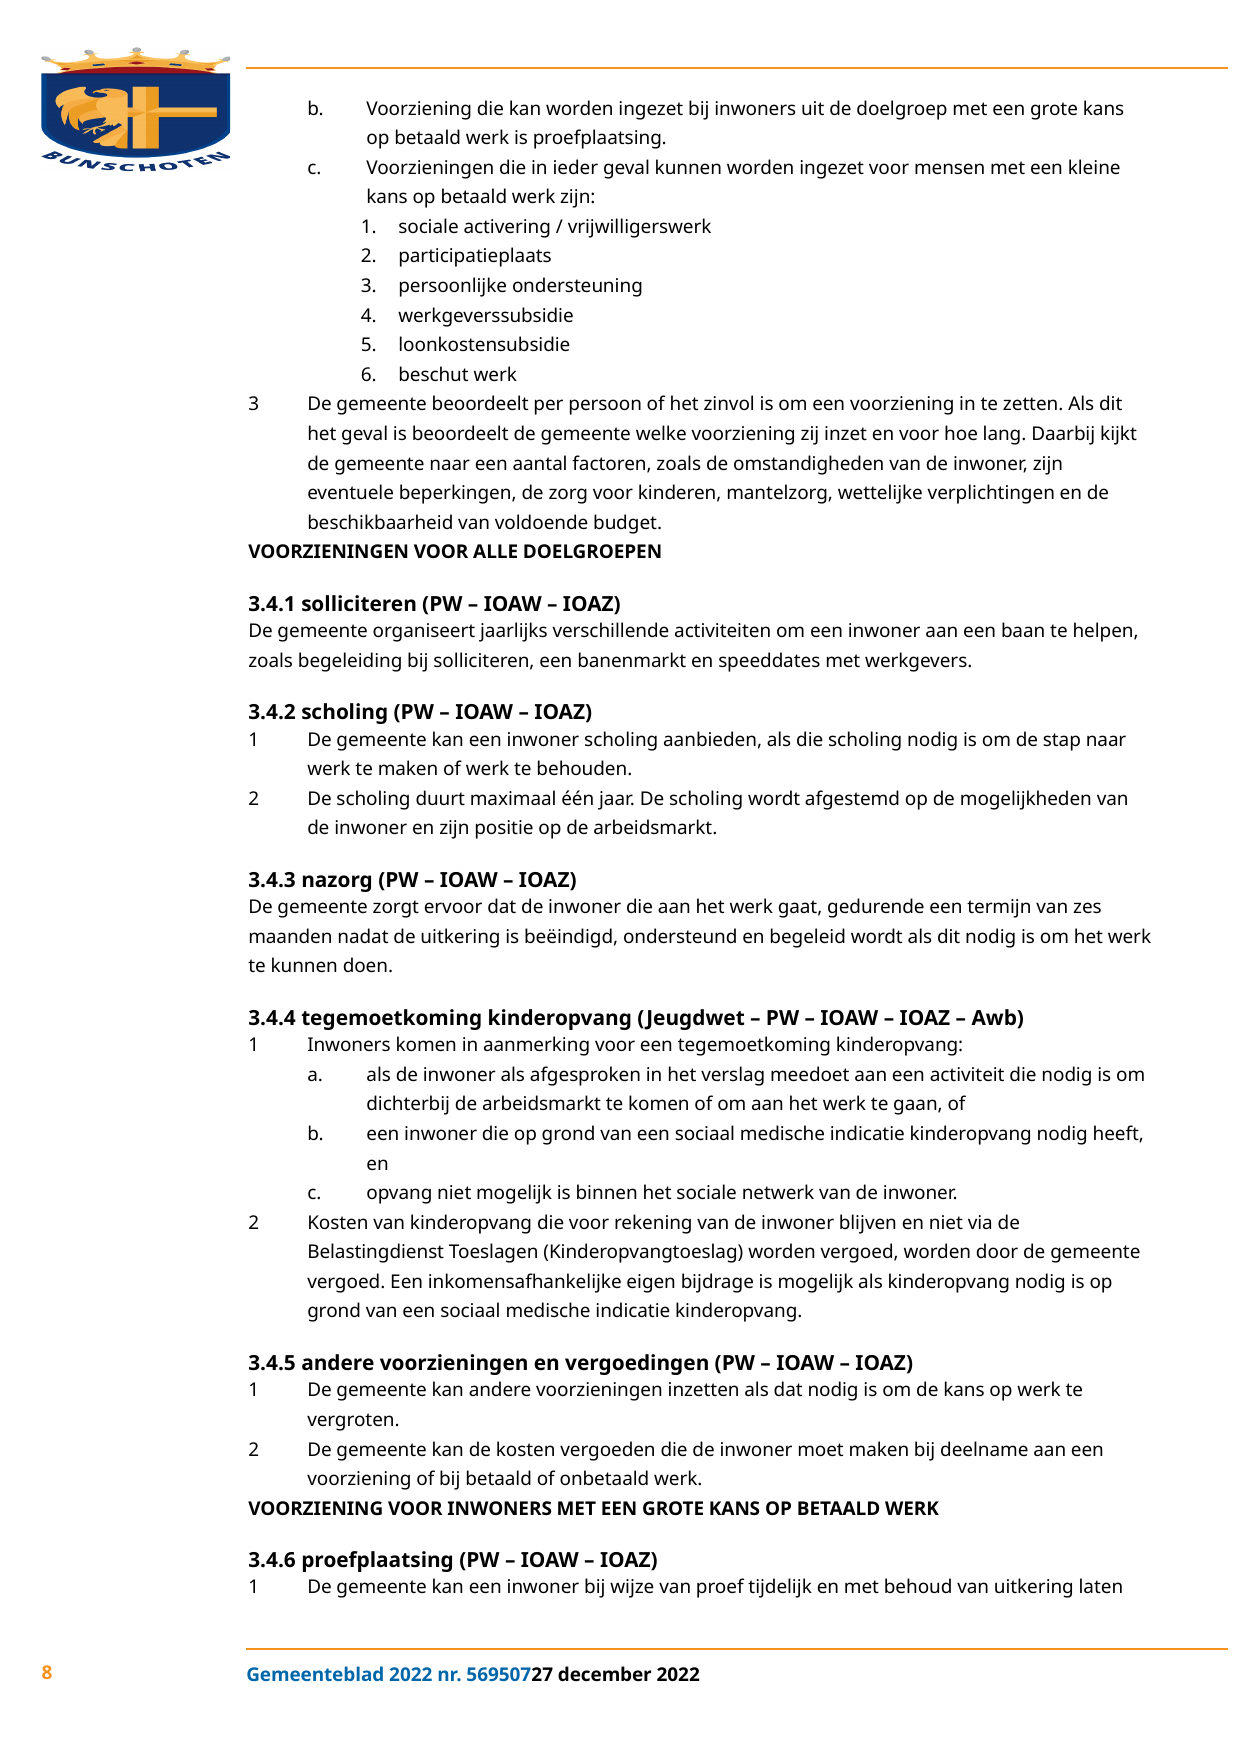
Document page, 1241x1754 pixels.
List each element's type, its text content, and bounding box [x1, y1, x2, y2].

list De gemeente kan andere voorzieningen inzetten als dat nodig is om de kans op werk te vergroten. [248, 1377, 1152, 1432]
list Kosten van kinderopvang die voor rekening van de inwoner blijven en niet via de Belastingdienst Toeslagen (Kinderopvangtoeslag) worden vergoed, worden door de gemeente vergoed. Een inkomensafhankelijke eigen bijdrage is mogelijk als kinderopvang nodig is op grond van een sociaal medische indicatie kinderopvang. [248, 1209, 1152, 1323]
text De gemeente zorgt ervoor dat de inwoner die aan het werk gaat, gedurende een termijn van zes maanden nadat de uitkering is beëindigd, ondersteund en begeleid wordt als dit nodig is om het werk te kunnen doen. [248, 893, 1152, 978]
text 3.4.3 nazorg (PW – IOAW – IOAZ) [248, 865, 1152, 893]
text 3.4.4 tegemoetkoming kinderopvang (Jeugdwet – PW – IOAW – IOAZ – Awb) [248, 1003, 1152, 1031]
list De gemeente kan een inwoner scholing aanbieden, als die scholing nodig is om de stap naar werk te maken of werk te behouden. [248, 726, 1152, 781]
list persoonlijke ondersteuning [361, 272, 1152, 298]
list De scholing duurt maximaal één jaar. De scholing wordt afgestemd op de mogelijkheden van de inwoner en zijn positie op de arbeidsmarkt. [248, 785, 1152, 840]
list Voorziening die kan worden ingezet bij inwoners uit de doelgroep met een grote kans op betaald werk is proefplaatsing. [307, 95, 1152, 150]
list werkgeverssubsidie [361, 302, 1152, 328]
list Voorzieningen die in ieder geval kunnen worden ingezet voor mensen met een kleine kans op betaald werk zijn: [307, 154, 1152, 209]
list sociale activering / vrijwilligerswerk [361, 213, 1152, 239]
list De gemeente beoordeelt per persoon of het zinvol is om een voorziening in te zetten. Als dit het geval is beoordeelt de gemeente welke voorziening zij inzet en voor hoe lang. Daarbij kijkt de gemeente naar een aantal factoren, zoals de omstandigheden van de inwoner, zijn eventuele beperkingen, de zorg voor kinderen, mantelzorg, wettelijke verplichtingen en de beschikbaarheid van voldoende budget. [248, 391, 1152, 535]
text 3.4.5 andere voorzieningen en vergoedingen (PW – IOAW – IOAZ) [248, 1348, 1152, 1377]
list De gemeente kan de kosten vergoeden die de inwoner moet maken bij deelname aan een voorziening of bij betaald of onbetaald werk. [248, 1436, 1152, 1491]
text 3.4.2 scholing (PW – IOAW – IOAZ) [248, 697, 1152, 726]
list participatieplaats [361, 243, 1152, 268]
picture [41, 47, 231, 172]
text VOORZIENING VOOR INWONERS MET EEN GROTE KANS OP BETAALD WERK [248, 1495, 1152, 1521]
list loonkostensubsidie [361, 331, 1152, 357]
list De gemeente kan een inwoner bij wijze van proef tijdelijk en met behoud van uitkering laten [248, 1574, 1152, 1599]
text De gemeente organiseert jaarlijks verschillende activiteiten om een inwoner aan een baan te helpen, zoals begeleiding bij solliciteren, een banenmarkt en speeddates met werkgevers. [248, 617, 1152, 673]
text VOORZIENINGEN VOOR ALLE DOELGROEPEN [248, 538, 1152, 564]
list als de inwoner als afgesproken in het verslag meedoet aan een activiteit die nodig is om dichterbij de arbeidsmarkt te komen of om aan het werk te gaan, of [307, 1061, 1152, 1116]
text 3.4.1 solliciteren (PW – IOAW – IOAZ) [248, 589, 1152, 617]
list opvang niet mogelijk is binnen het sociale netwerk van de inwoner. [307, 1179, 1152, 1205]
list een inwoner die op grond van een sociaal medische indicatie kinderopvang nodig heeft, en [307, 1120, 1152, 1176]
list Inwoners komen in aanmerking voor een tegemoetkoming kinderopvang: [248, 1031, 1152, 1057]
text 3.4.6 proefplaatsing (PW – IOAW – IOAZ) [248, 1545, 1152, 1574]
list beschut werk [361, 361, 1152, 387]
